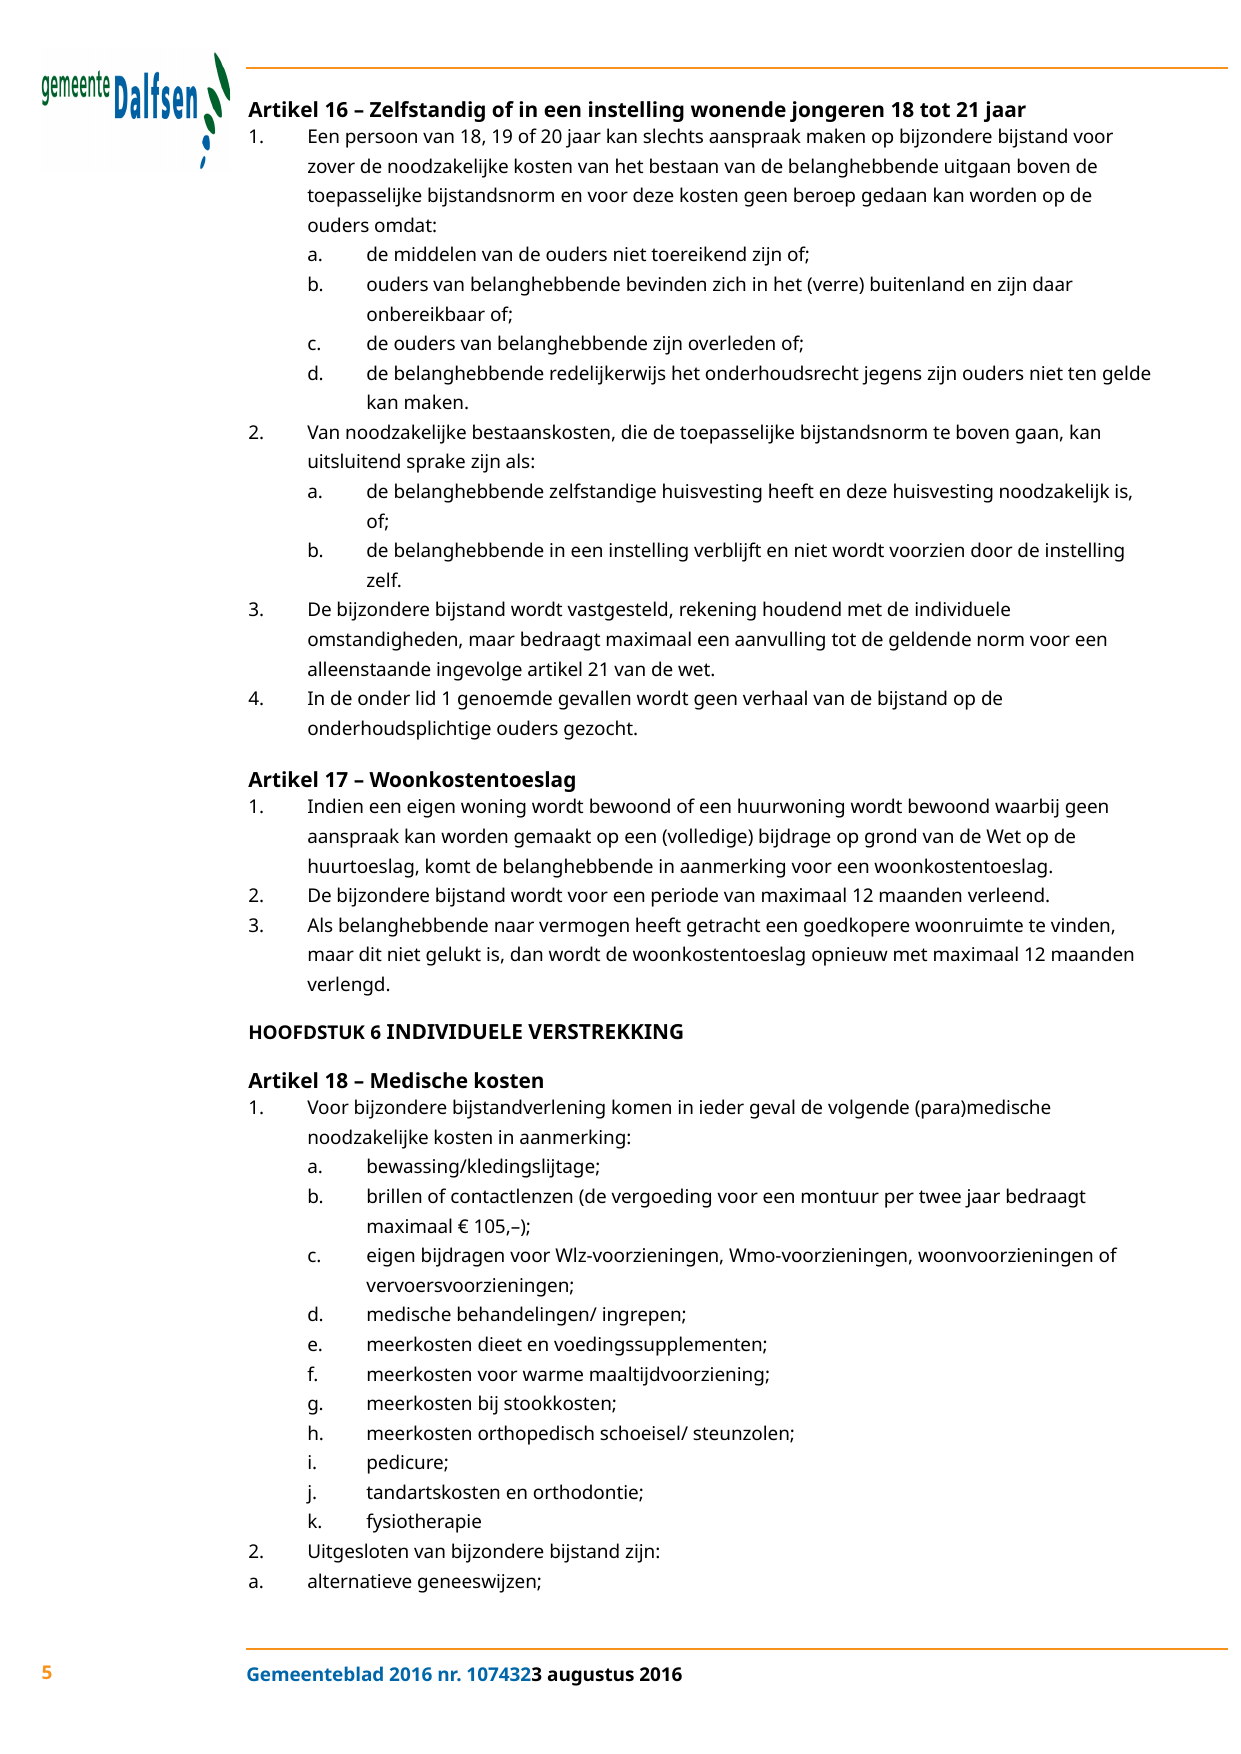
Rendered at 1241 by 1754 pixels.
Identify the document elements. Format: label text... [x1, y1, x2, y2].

list eigen bijdragen voor Wlz-voorzieningen, Wmo-voorzieningen, woonvoorzieningen of vervoersvoorzieningen; [307, 1242, 1152, 1298]
list Indien een eigen woning wordt bewoond of een huurwoning wordt bewoond waarbij geen aanspraak kan worden gemaakt op een (volledige) bijdrage op grond van de Wet op de huurtoeslag, komt de belanghebbende in aanmerking voor een woonkostentoeslag. [248, 794, 1152, 879]
list Als belanghebbende naar vermogen heeft getracht een goedkopere woonruimte te vinden, maar dit niet gelukt is, dan wordt de woonkostentoeslag opnieuw met maximaal 12 maanden verlengd. [248, 912, 1152, 997]
list de belanghebbende in een instelling verblijft en niet wordt voorzien door de instelling zelf. [307, 537, 1152, 593]
text Artikel 18 – Medische kosten [248, 1066, 1152, 1094]
list brillen of contactlenzen (de vergoeding voor een montuur per twee jaar bedraagt maximaal € 105,–); [307, 1183, 1152, 1239]
list In de onder lid 1 genoemde gevallen wordt geen verhaal van de bijstand op de onderhoudsplichtige ouders gezocht. [248, 685, 1152, 741]
list alternatieve geneeswijzen; [248, 1568, 1152, 1594]
list Voor bijzondere bijstandverlening komen in ieder geval de volgende (para)medische noodzakelijke kosten in aanmerking: [248, 1094, 1152, 1150]
list Een persoon van 18, 19 of 20 jaar kan slechts aanspraak maken op bijzondere bijstand voor zover de noodzakelijke kosten van het bestaan van de belanghebbende uitgaan boven de toepasselijke bijstandsnorm en voor deze kosten geen beroep gedaan kan worden op de ouders omdat: [248, 123, 1152, 238]
picture [41, 47, 231, 172]
list fysiotherapie [307, 1509, 1152, 1534]
text Artikel 17 – Woonkostentoeslag [248, 765, 1152, 794]
list tandartskosten en orthodontie; [307, 1479, 1152, 1505]
text Artikel 16 – Zelfstandig of in een instelling wonende jongeren 18 tot 21 jaar [248, 95, 1152, 123]
list meerkosten voor warme maaltijdvoorziening; [307, 1361, 1152, 1387]
list medische behandelingen/ ingrepen; [307, 1302, 1152, 1327]
list meerkosten bij stookkosten; [307, 1390, 1152, 1416]
list De bijzondere bijstand wordt vastgesteld, rekening houdend met de individuele omstandigheden, maar bedraagt maximaal een aanvulling tot de geldende norm voor een alleenstaande ingevolge artikel 21 van de wet. [248, 597, 1152, 681]
list meerkosten orthopedisch schoeisel/ steunzolen; [307, 1420, 1152, 1446]
list ouders van belanghebbende bevinden zich in het (verre) buitenland en zijn daar onbereikbaar of; [307, 271, 1152, 326]
text HOOFDSTUK 6 INDIVIDUELE VERSTREKKING [248, 1017, 1152, 1045]
list de ouders van belanghebbende zijn overleden of; [307, 330, 1152, 356]
list pedicure; [307, 1449, 1152, 1475]
list meerkosten dieet en voedingssupplementen; [307, 1331, 1152, 1357]
list de middelen van de ouders niet toereikend zijn of; [307, 242, 1152, 267]
list bewassing/kledingslijtage; [307, 1154, 1152, 1179]
list De bijzondere bijstand wordt voor een periode van maximaal 12 maanden verleend. [248, 882, 1152, 908]
list de belanghebbende redelijkerwijs het onderhoudsrecht jegens zijn ouders niet ten gelde kan maken. [307, 360, 1152, 415]
list Uitgesloten van bijzondere bijstand zijn: [248, 1538, 1152, 1564]
list de belanghebbende zelfstandige huisvesting heeft en deze huisvesting noodzakelijk is, of; [307, 478, 1152, 533]
list Van noodzakelijke bestaanskosten, die de toepasselijke bijstandsnorm te boven gaan, kan uitsluitend sprake zijn als: [248, 419, 1152, 474]
